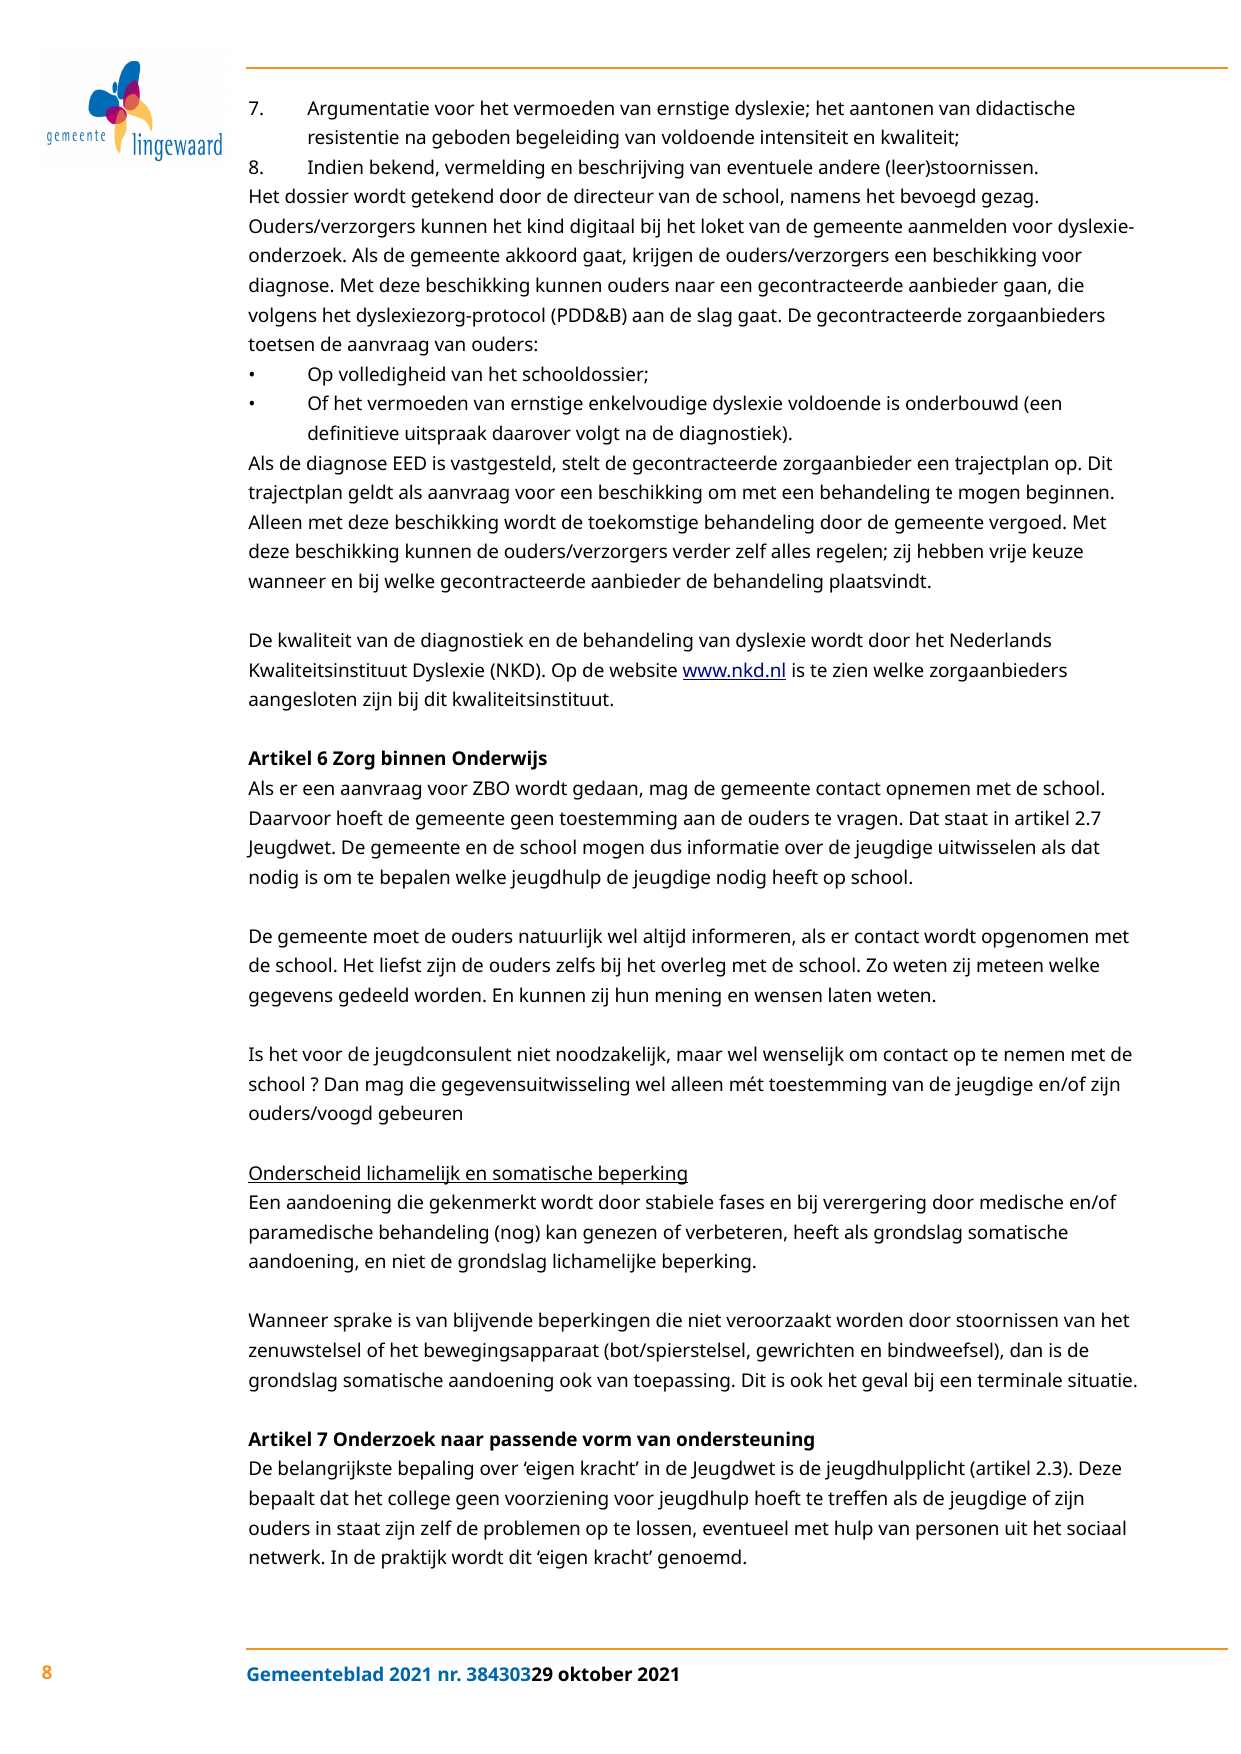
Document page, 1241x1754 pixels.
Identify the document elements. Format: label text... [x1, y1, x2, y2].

text Als er een aanvraag voor ZBO wordt gedaan, mag de gemeente contact opnemen met de school. Daarvoor hoeft de gemeente geen toestemming aan de ouders te vragen. Dat staat in artikel 2.7 Jeugdwet. De gemeente en de school mogen dus informatie over de jeugdige uitwisselen als dat nodig is om te bepalen welke jeugdhulp de jeugdige nodig heeft op school. [248, 775, 1152, 890]
text Artikel 7 Onderzoek naar passende vorm van ondersteuning [248, 1426, 1152, 1452]
text Artikel 6 Zorg binnen Onderwijs [248, 746, 1152, 771]
text De belangrijkste bepaling over ‘eigen kracht’ in de Jeugdwet is de jeugdhulpplicht (artikel 2.3). Deze bepaalt dat het college geen voorziening voor jeugdhulp hoeft te treffen als de jeugdige of zijn ouders in staat zijn zelf de problemen op te lossen, eventueel met hulp van personen uit het sociaal netwerk. In de praktijk wordt dit ‘eigen kracht’ genoemd. [248, 1456, 1152, 1570]
text Het dossier wordt getekend door de directeur van de school, namens het bevoegd gezag. Ouders/verzorgers kunnen het kind digitaal bij het loket van de gemeente aanmelden voor dyslexie-onderzoek. Als de gemeente akkoord gaat, krijgen de ouders/verzorgers een beschikking voor diagnose. Met deze beschikking kunnen ouders naar een gecontracteerde aanbieder gaan, die volgens het dyslexiezorg-protocol (PDD&B) aan de slag gaat. De gecontracteerde zorgaanbieders toetsen de aanvraag van ouders: [248, 183, 1152, 357]
text Onderscheid lichamelijk en somatische beperking [248, 1160, 1152, 1186]
text De gemeente moet de ouders natuurlijk wel altijd informeren, als er contact wordt opgenomen met de school. Het liefst zijn de ouders zelfs bij het overleg met de school. Zo weten zij meteen welke gegevens gedeeld worden. En kunnen zij hun mening en wensen laten weten. [248, 923, 1152, 1008]
list Op volledigheid van het schooldossier; [248, 361, 1152, 387]
text Als de diagnose EED is vastgesteld, stelt de gecontracteerde zorgaanbieder een trajectplan op. Dit trajectplan geldt als aanvraag voor een beschikking om met een behandeling te mogen beginnen. Alleen met deze beschikking wordt de toekomstige behandeling door de gemeente vergoed. Met deze beschikking kunnen de ouders/verzorgers verder zelf alles regelen; zij hebben vrije keuze wanneer en bij welke gecontracteerde aanbieder de behandeling plaatsvindt. [248, 450, 1152, 594]
text Een aandoening die gekenmerkt wordt door stabiele fases en bij verergering door medische en/of paramedische behandeling (nog) kan genezen of verbeteren, heeft als grondslag somatische aandoening, en niet de grondslag lichamelijke beperking. [248, 1189, 1152, 1274]
text Is het voor de jeugdconsulent niet noodzakelijk, maar wel wenselijk om contact op te nemen met de school ? Dan mag die gegevensuitwisseling wel alleen mét toestemming van de jeugdige en/of zijn ouders/voogd gebeuren [248, 1041, 1152, 1126]
picture [41, 47, 231, 172]
text Wanneer sprake is van blijvende beperkingen die niet veroorzaakt worden door stoornissen van het zenuwstelsel of het bewegingsapparaat (bot/spierstelsel, gewrichten en bindweefsel), dan is de grondslag somatische aandoening ook van toepassing. Dit is ook het geval bij een terminale situatie. [248, 1308, 1152, 1393]
list Of het vermoeden van ernstige enkelvoudige dyslexie voldoende is onderbouwd (een definitieve uitspraak daarover volgt na de diagnostiek). [248, 391, 1152, 446]
list Argumentatie voor het vermoeden van ernstige dyslexie; het aantonen van didactische resistentie na geboden begeleiding van voldoende intensiteit en kwaliteit; [248, 95, 1152, 150]
list Indien bekend, vermelding en beschrijving van eventuele andere (leer)stoornissen. [248, 154, 1152, 180]
text De kwaliteit van de diagnostiek en de behandeling van dyslexie wordt door het Nederlands Kwaliteitsinstituut Dyslexie (NKD). Op de website www.nkd.nl is te zien welke zorgaanbieders aangesloten zijn bij dit kwaliteitsinstituut. [248, 627, 1152, 712]
